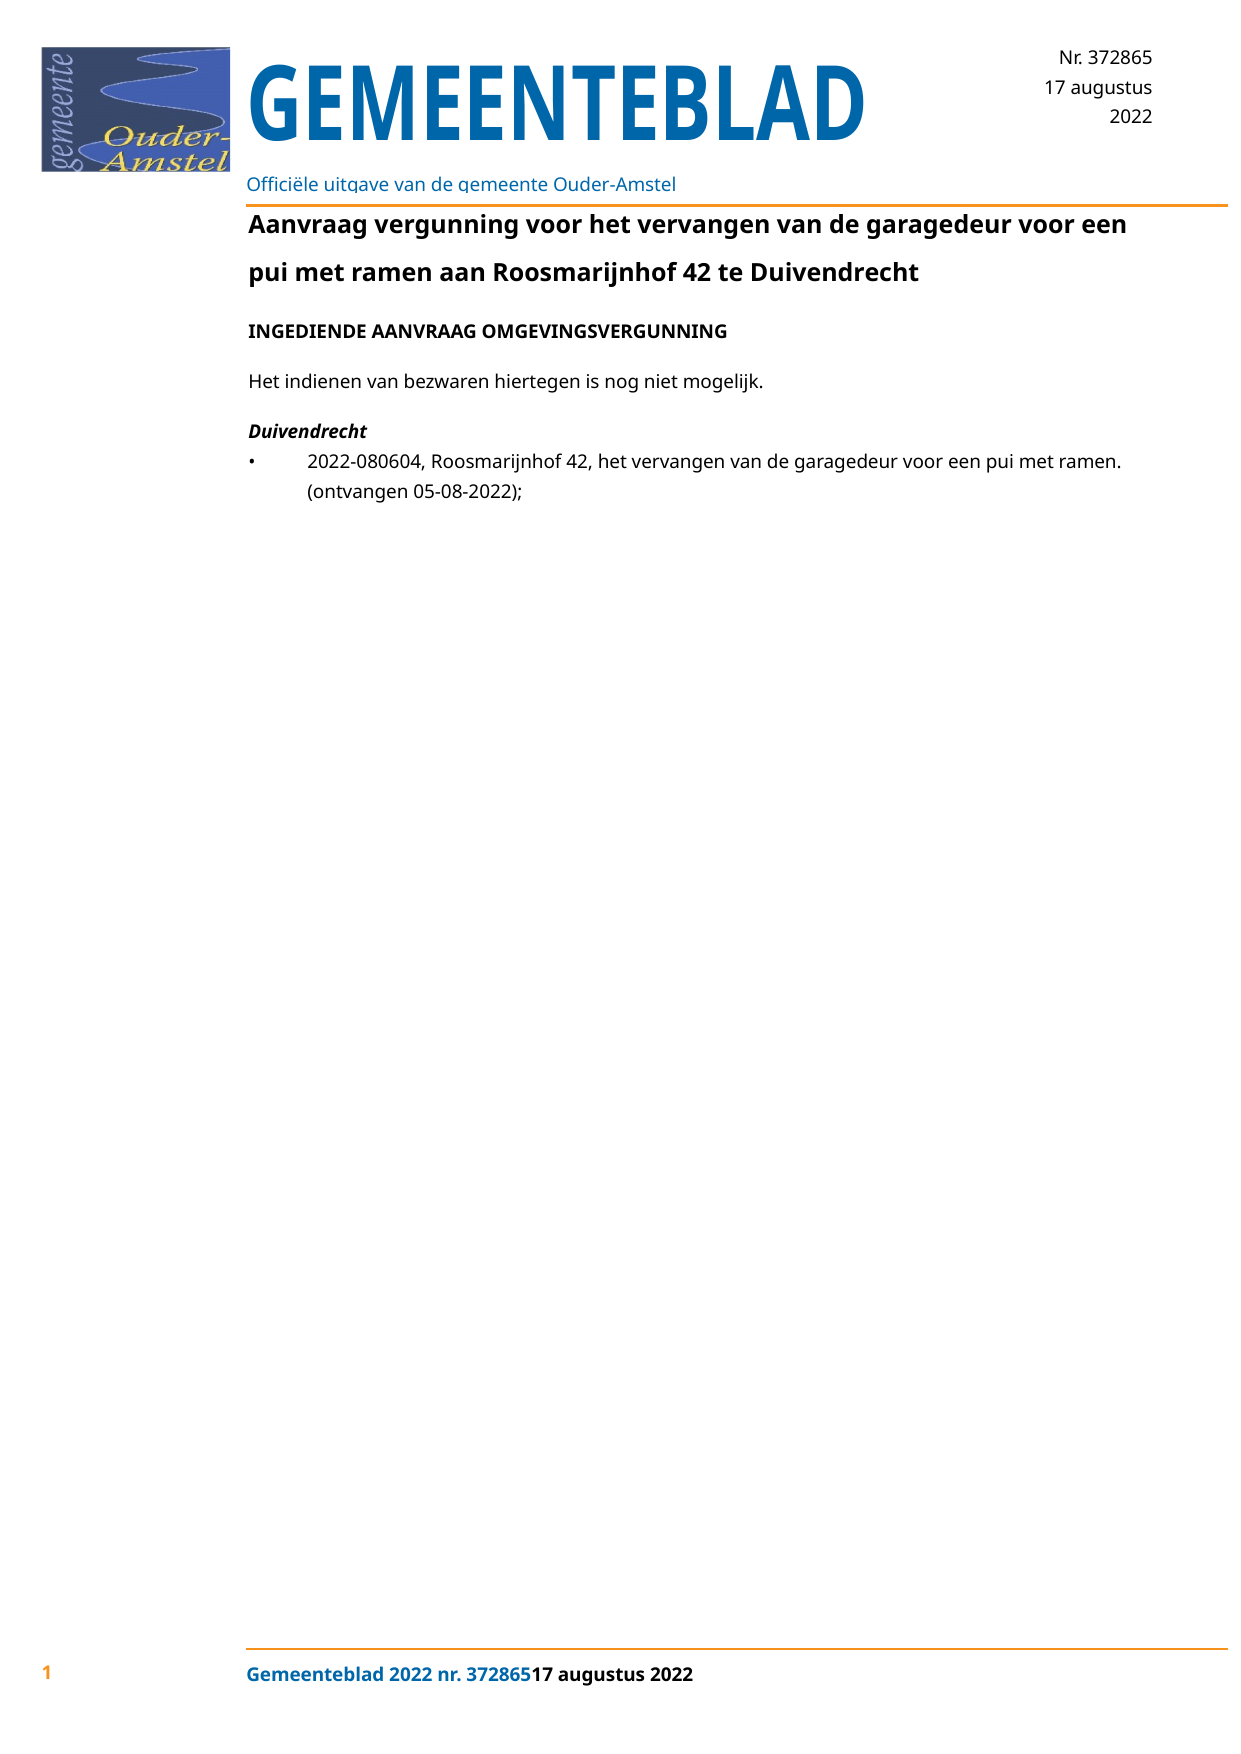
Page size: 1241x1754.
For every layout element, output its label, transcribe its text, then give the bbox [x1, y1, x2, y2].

text Duivendrecht [248, 419, 1152, 444]
list 2022-080604, Roosmarijnhof 42, het vervangen van de garagedeur voor een pui met ramen. (ontvangen 05-08-2022); [248, 448, 1152, 504]
picture [41, 47, 231, 172]
text Aanvraag vergunning voor het vervangen van de garagedeur voor een pui met ramen aan Roosmarijnhof 42 te Duivendrecht [248, 207, 1152, 288]
text INGEDIENDE AANVRAAG OMGEVINGSVERGUNNING [248, 318, 1152, 344]
text Het indienen van bezwaren hiertegen is nog niet mogelijk. [248, 368, 1152, 394]
